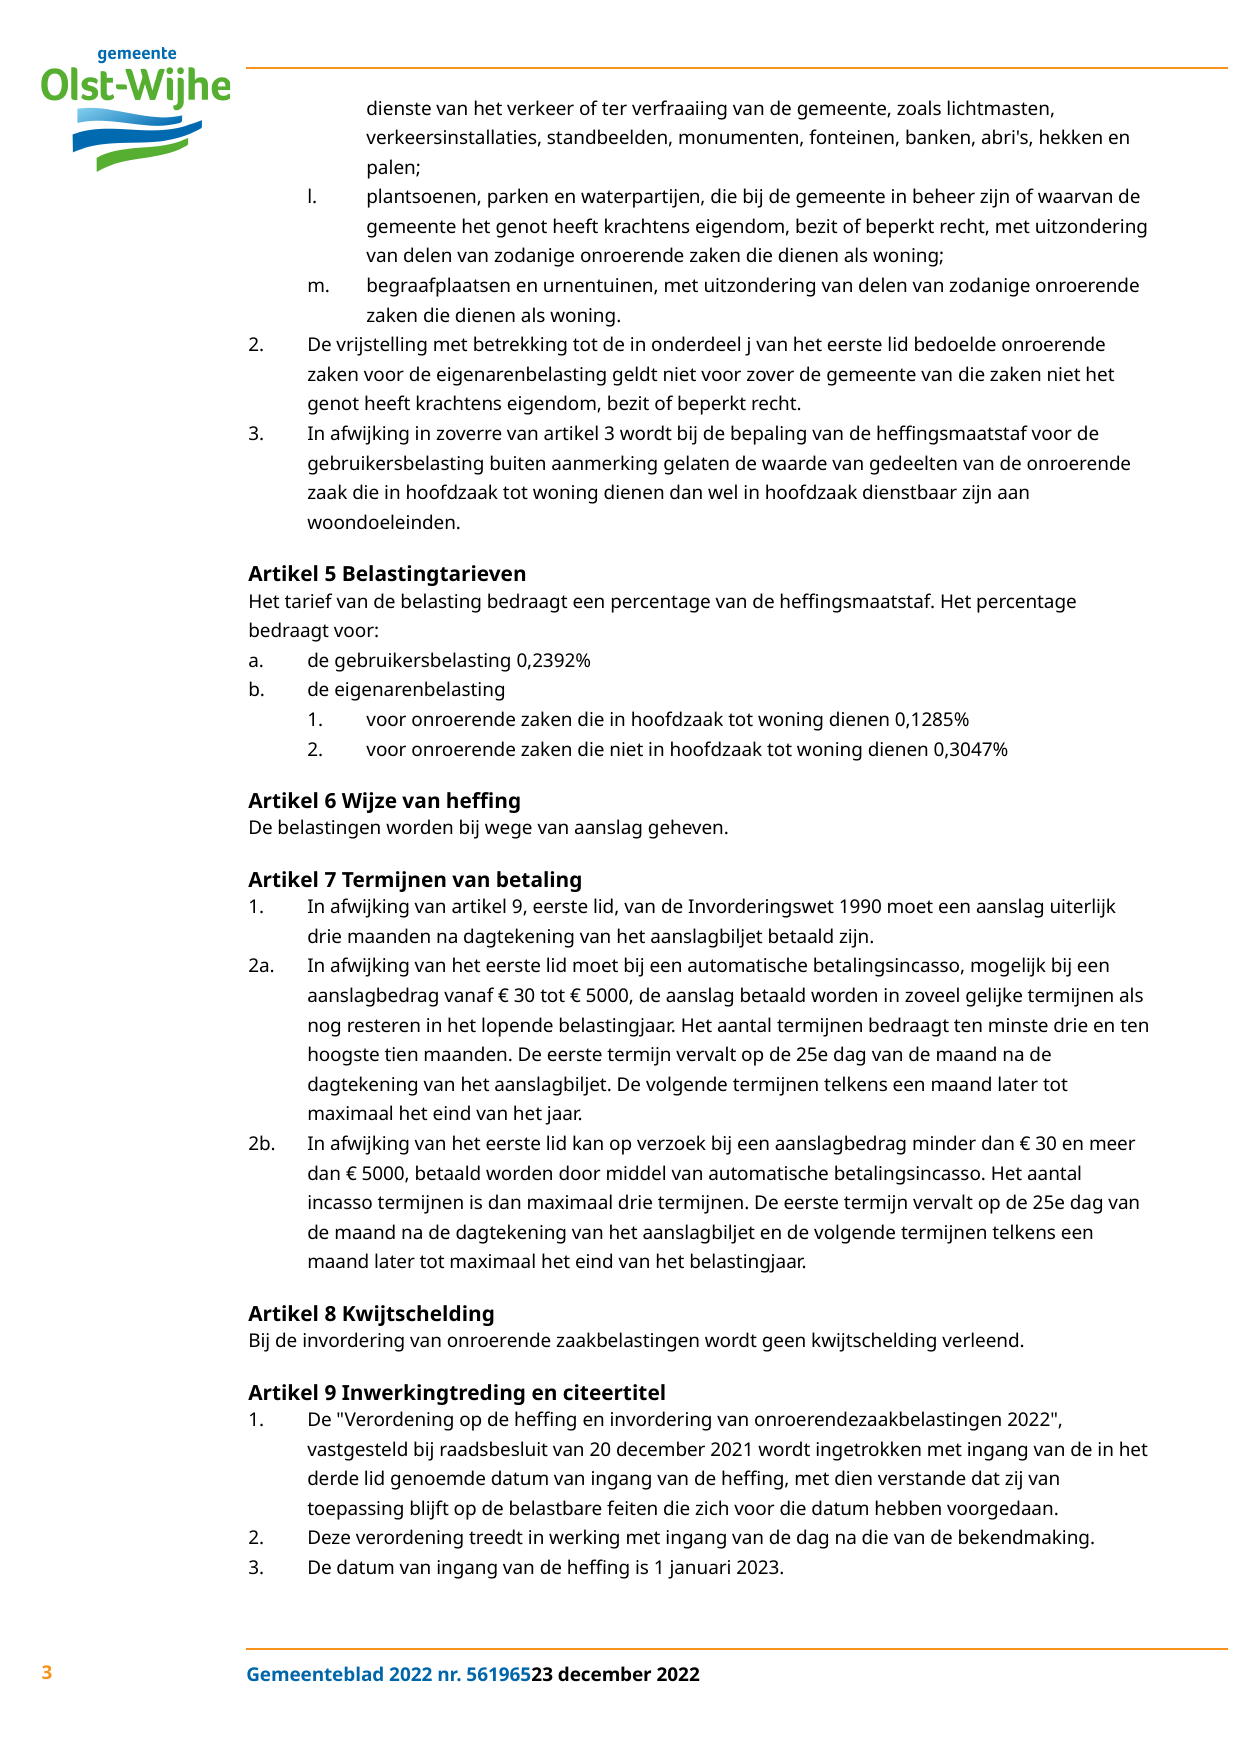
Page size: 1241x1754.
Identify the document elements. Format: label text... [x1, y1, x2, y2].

list voor onroerende zaken die in hoofdzaak tot woning dienen 0,1285% [307, 706, 1152, 732]
list De datum van ingang van de heffing is 1 januari 2023. [248, 1554, 1152, 1580]
picture [41, 47, 231, 172]
text Artikel 7 Termijnen van betaling [248, 865, 1152, 893]
list In afwijking in zoverre van artikel 3 wordt bij de bepaling van de heffingsmaatstaf voor de gebruikersbelasting buiten aanmerking gelaten de waarde van gedeelten van de onroerende zaak die in hoofdzaak tot woning dienen dan wel in hoofdzaak dienstbaar zijn aan woondoeleinden. [248, 420, 1152, 535]
list de gebruikersbelasting 0,2392% [248, 647, 1152, 673]
list voor onroerende zaken die niet in hoofdzaak tot woning dienen 0,3047% [307, 736, 1152, 761]
list plantsoenen, parken en waterpartijen, die bij de gemeente in beheer zijn of waarvan de gemeente het genot heeft krachtens eigendom, bezit of beperkt recht, met uitzondering van delen van zodanige onroerende zaken die dienen als woning; [307, 183, 1152, 268]
list Deze verordening treedt in werking met ingang van de dag na die van de bekendmaking. [248, 1524, 1152, 1550]
list In afwijking van het eerste lid moet bij een automatische betalingsincasso, mogelijk bij een aanslagbedrag vanaf € 30 tot € 5000, de aanslag betaald worden in zoveel gelijke termijnen als nog resteren in het lopende belastingjaar. Het aantal termijnen bedraagt ten minste drie en ten hoogste tien maanden. De eerste termijn vervalt op de 25e dag van de maand na de dagtekening van het aanslagbiljet. De volgende termijnen telkens een maand later tot maximaal het eind van het jaar. [248, 953, 1152, 1126]
list In afwijking van artikel 9, eerste lid, van de Invorderingswet 1990 moet een aanslag uiterlijk drie maanden na dagtekening van het aanslagbiljet betaald zijn. [248, 893, 1152, 949]
text Artikel 6 Wijze van heffing [248, 786, 1152, 814]
text Het tarief van de belasting bedraagt een percentage van de heffingsmaatstaf. Het percentage bedraagt voor: [248, 588, 1152, 643]
list De vrijstelling met betrekking tot de in onderdeel j van het eerste lid bedoelde onroerende zaken voor de eigenarenbelasting geldt niet voor zover de gemeente van die zaken niet het genot heeft krachtens eigendom, bezit of beperkt recht. [248, 331, 1152, 416]
text Artikel 9 Inwerkingtreding en citeertitel [248, 1378, 1152, 1406]
list begraafplaatsen en urnentuinen, met uitzondering van delen van zodanige onroerende zaken die dienen als woning. [307, 272, 1152, 328]
list dienste van het verkeer of ter verfraaiing van de gemeente, zoals lichtmasten, verkeersinstallaties, standbeelden, monumenten, fonteinen, banken, abri's, hekken en palen; [307, 95, 1152, 180]
text Artikel 8 Kwijtschelding [248, 1299, 1152, 1327]
text Artikel 5 Belastingtarieven [248, 559, 1152, 588]
list De "Verordening op de heffing en invordering van onroerendezaakbelastingen 2022", vastgesteld bij raadsbesluit van 20 december 2021 wordt ingetrokken met ingang van de in het derde lid genoemde datum van ingang van de heffing, met dien verstande dat zij van toepassing blijft op de belastbare feiten die zich voor die datum hebben voorgedaan. [248, 1406, 1152, 1521]
text Bij de invordering van onroerende zaakbelastingen wordt geen kwijtschelding verleend. [248, 1327, 1152, 1353]
list In afwijking van het eerste lid kan op verzoek bij een aanslagbedrag minder dan € 30 en meer dan € 5000, betaald worden door middel van automatische betalingsincasso. Het aantal incasso termijnen is dan maximaal drie termijnen. De eerste termijn vervalt op de 25e dag van de maand na de dagtekening van het aanslagbiljet en de volgende termijnen telkens een maand later tot maximaal het eind van het belastingjaar. [248, 1130, 1152, 1274]
text De belastingen worden bij wege van aanslag geheven. [248, 814, 1152, 840]
list de eigenarenbelasting [248, 677, 1152, 702]
